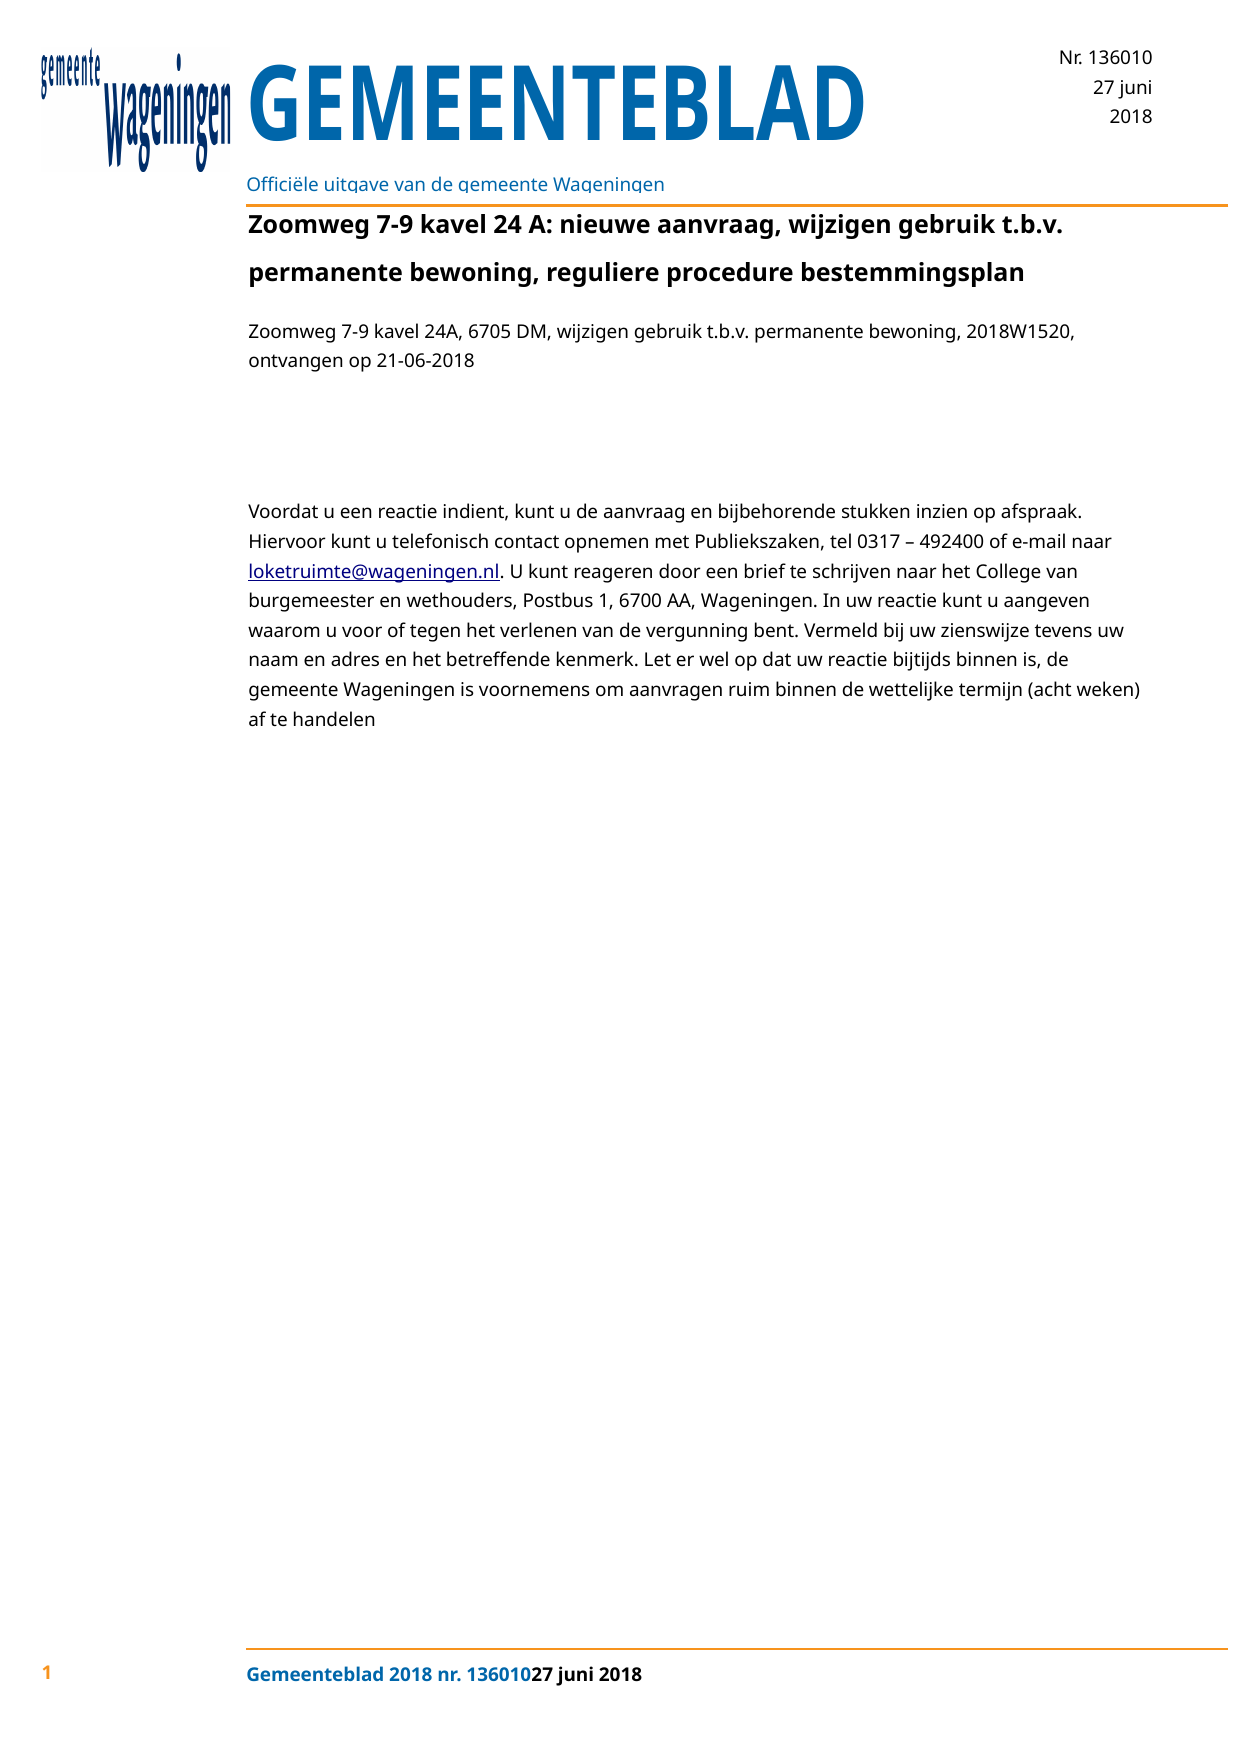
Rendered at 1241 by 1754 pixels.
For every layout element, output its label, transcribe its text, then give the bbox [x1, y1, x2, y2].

text Zoomweg 7-9 kavel 24 A: nieuwe aanvraag, wijzigen gebruik t.b.v. permanente bewoning, reguliere procedure bestemmingsplan [248, 207, 1152, 288]
text Voordat u een reactie indient, kunt u de aanvraag en bijbehorende stukken inzien op afspraak. Hiervoor kunt u telefonisch contact opnemen met Publiekszaken, tel 0317 – 492400 of e-mail naar loketruimte@wageningen.nl. U kunt reageren door een brief te schrijven naar het College van burgemeester en wethouders, Postbus 1, 6700 AA, Wageningen. In uw reactie kunt u aangeven waarom u voor of tegen het verlenen van de vergunning bent. Vermeld bij uw zienswijze tevens uw naam en adres en het betreffende kenmerk. Let er wel op dat uw reactie bijtijds binnen is, de gemeente Wageningen is voornemens om aanvragen ruim binnen de wettelijke termijn (acht weken) af te handelen [248, 499, 1152, 732]
text Zoomweg 7-9 kavel 24A, 6705 DM, wijzigen gebruik t.b.v. permanente bewoning, 2018W1520, ontvangen op 21-06-2018 [248, 318, 1152, 373]
picture [41, 47, 231, 172]
